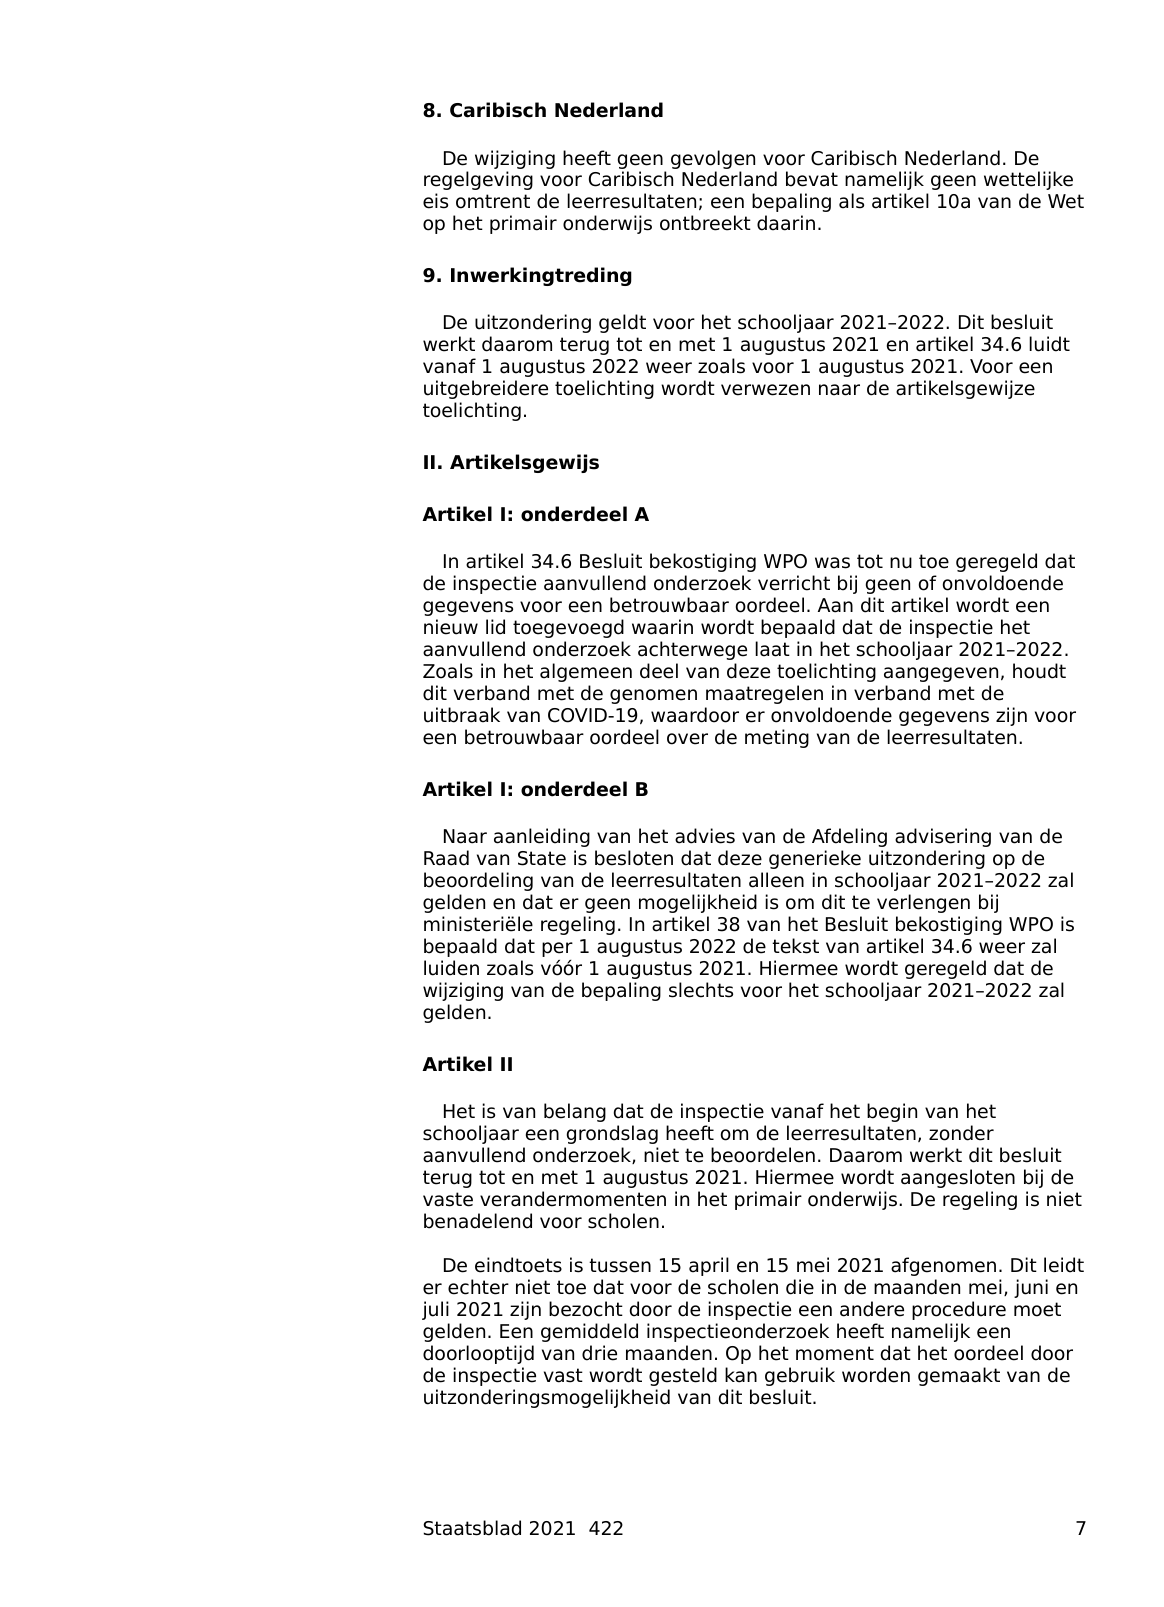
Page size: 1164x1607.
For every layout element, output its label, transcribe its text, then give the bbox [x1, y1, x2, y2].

text De uitzondering geldt voor het schooljaar 2021–2022. Dit besluit werkt daarom terug tot en met 1 augustus 2021 en artikel 34.6 luidt vanaf 1 augustus 2022 weer zoals voor 1 augustus 2021. Voor een uitgebreidere toelichting wordt verwezen naar de artikelsgewijze toelichting. [422, 312, 1087, 422]
text De eindtoets is tussen 15 april en 15 mei 2021 afgenomen. Dit leidt er echter niet toe dat voor de scholen die in de maanden mei, juni en juli 2021 zijn bezocht door de inspectie een andere procedure moet gelden. Een gemiddeld inspectieonderzoek heeft namelijk een doorlooptijd van drie maanden. Op het moment dat het oordeel door de inspectie vast wordt gesteld kan gebruik worden gemaakt van de uitzonderingsmogelijkheid van dit besluit. [422, 1255, 1087, 1409]
subtitle Artikel II [422, 1054, 1087, 1076]
text Naar aanleiding van het advies van de Afdeling advisering van de Raad van State is besloten dat deze generieke uitzondering op de beoordeling van de leerresultaten alleen in schooljaar 2021–2022 zal gelden en dat er geen mogelijkheid is om dit te verlengen bij ministeriële regeling. In artikel 38 van het Besluit bekostiging WPO is bepaald dat per 1 augustus 2022 de tekst van artikel 34.6 weer zal luiden zoals vóór 1 augustus 2021. Hiermee wordt geregeld dat de wijziging van de bepaling slechts voor het schooljaar 2021–2022 zal gelden. [422, 826, 1087, 1024]
text De wijziging heeft geen gevolgen voor Caribisch Nederland. De regelgeving voor Caribisch Nederland bevat namelijk geen wettelijke eis omtrent de leerresultaten; een bepaling als artikel 10a van de Wet op het primair onderwijs ontbreekt daarin. [422, 147, 1087, 235]
text Het is van belang dat de inspectie vanaf het begin van het schooljaar een grondslag heeft om de leerresultaten, zonder aanvullend onderzoek, niet te beoordelen. Daarom werkt dit besluit terug tot en met 1 augustus 2021. Hiermee wordt aangesloten bij de vaste verandermomenten in het primair onderwijs. De regeling is niet benadelend voor scholen. [422, 1101, 1087, 1233]
subtitle II. Artikelsgewijs [422, 452, 1087, 474]
subtitle 8. Caribisch Nederland [422, 100, 1087, 122]
subtitle Artikel I: onderdeel A [422, 504, 1087, 526]
subtitle Artikel I: onderdeel B [422, 779, 1087, 801]
subtitle 9. Inwerkingtreding [422, 265, 1087, 287]
text In artikel 34.6 Besluit bekostiging WPO was tot nu toe geregeld dat de inspectie aanvullend onderzoek verricht bij geen of onvoldoende gegevens voor een betrouwbaar oordeel. Aan dit artikel wordt een nieuw lid toegevoegd waarin wordt bepaald dat de inspectie het aanvullend onderzoek achterwege laat in het schooljaar 2021–2022. Zoals in het algemeen deel van deze toelichting aangegeven, houdt dit verband met de genomen maatregelen in verband met de uitbraak van COVID-19, waardoor er onvoldoende gegevens zijn voor een betrouwbaar oordeel over de meting van de leerresultaten. [422, 551, 1087, 749]
